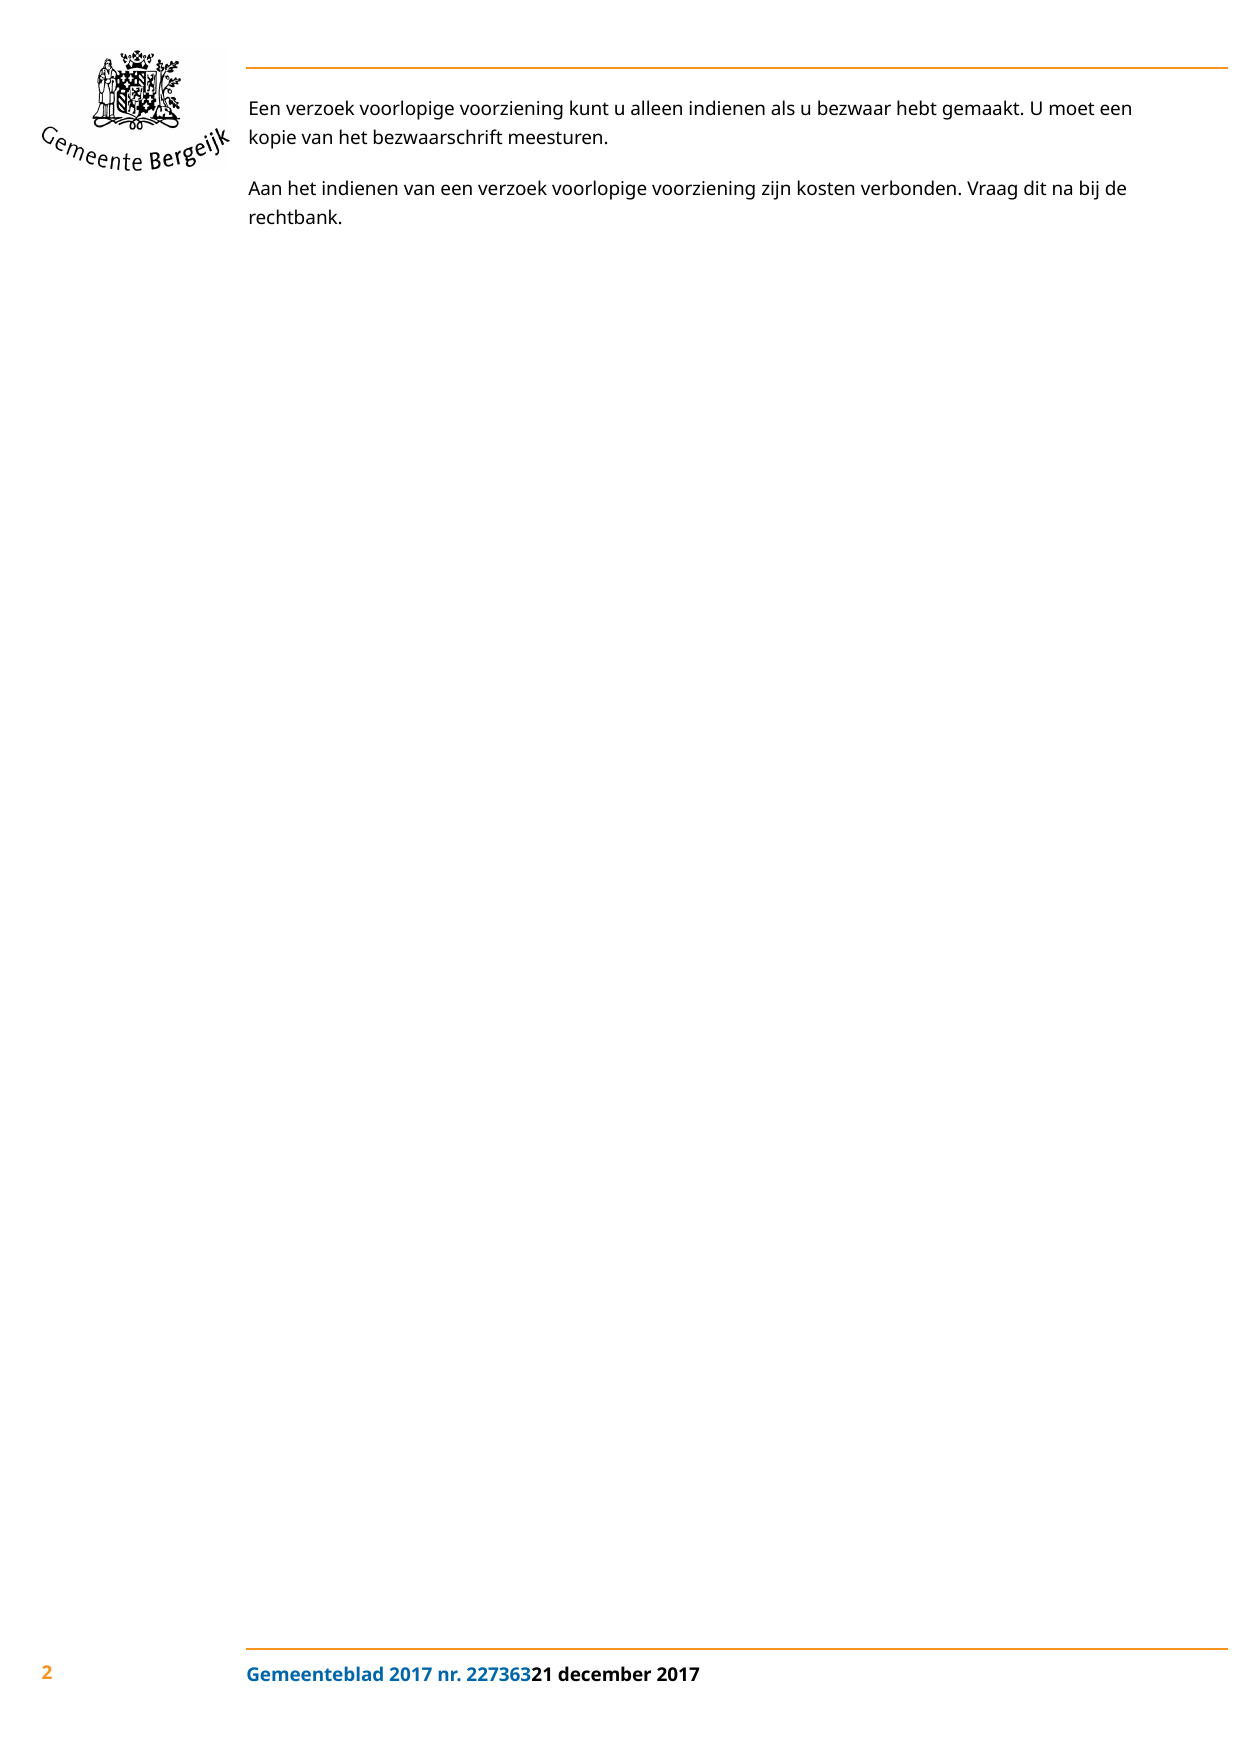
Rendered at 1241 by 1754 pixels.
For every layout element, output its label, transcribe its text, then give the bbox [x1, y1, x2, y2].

text Een verzoek voorlopige voorziening kunt u alleen indienen als u bezwaar hebt gemaakt. U moet een kopie van het bezwaarschrift meesturen. [248, 95, 1152, 150]
text Aan het indienen van een verzoek voorlopige voorziening zijn kosten verbonden. Vraag dit na bij de rechtbank. [248, 175, 1152, 230]
picture [41, 47, 231, 172]
